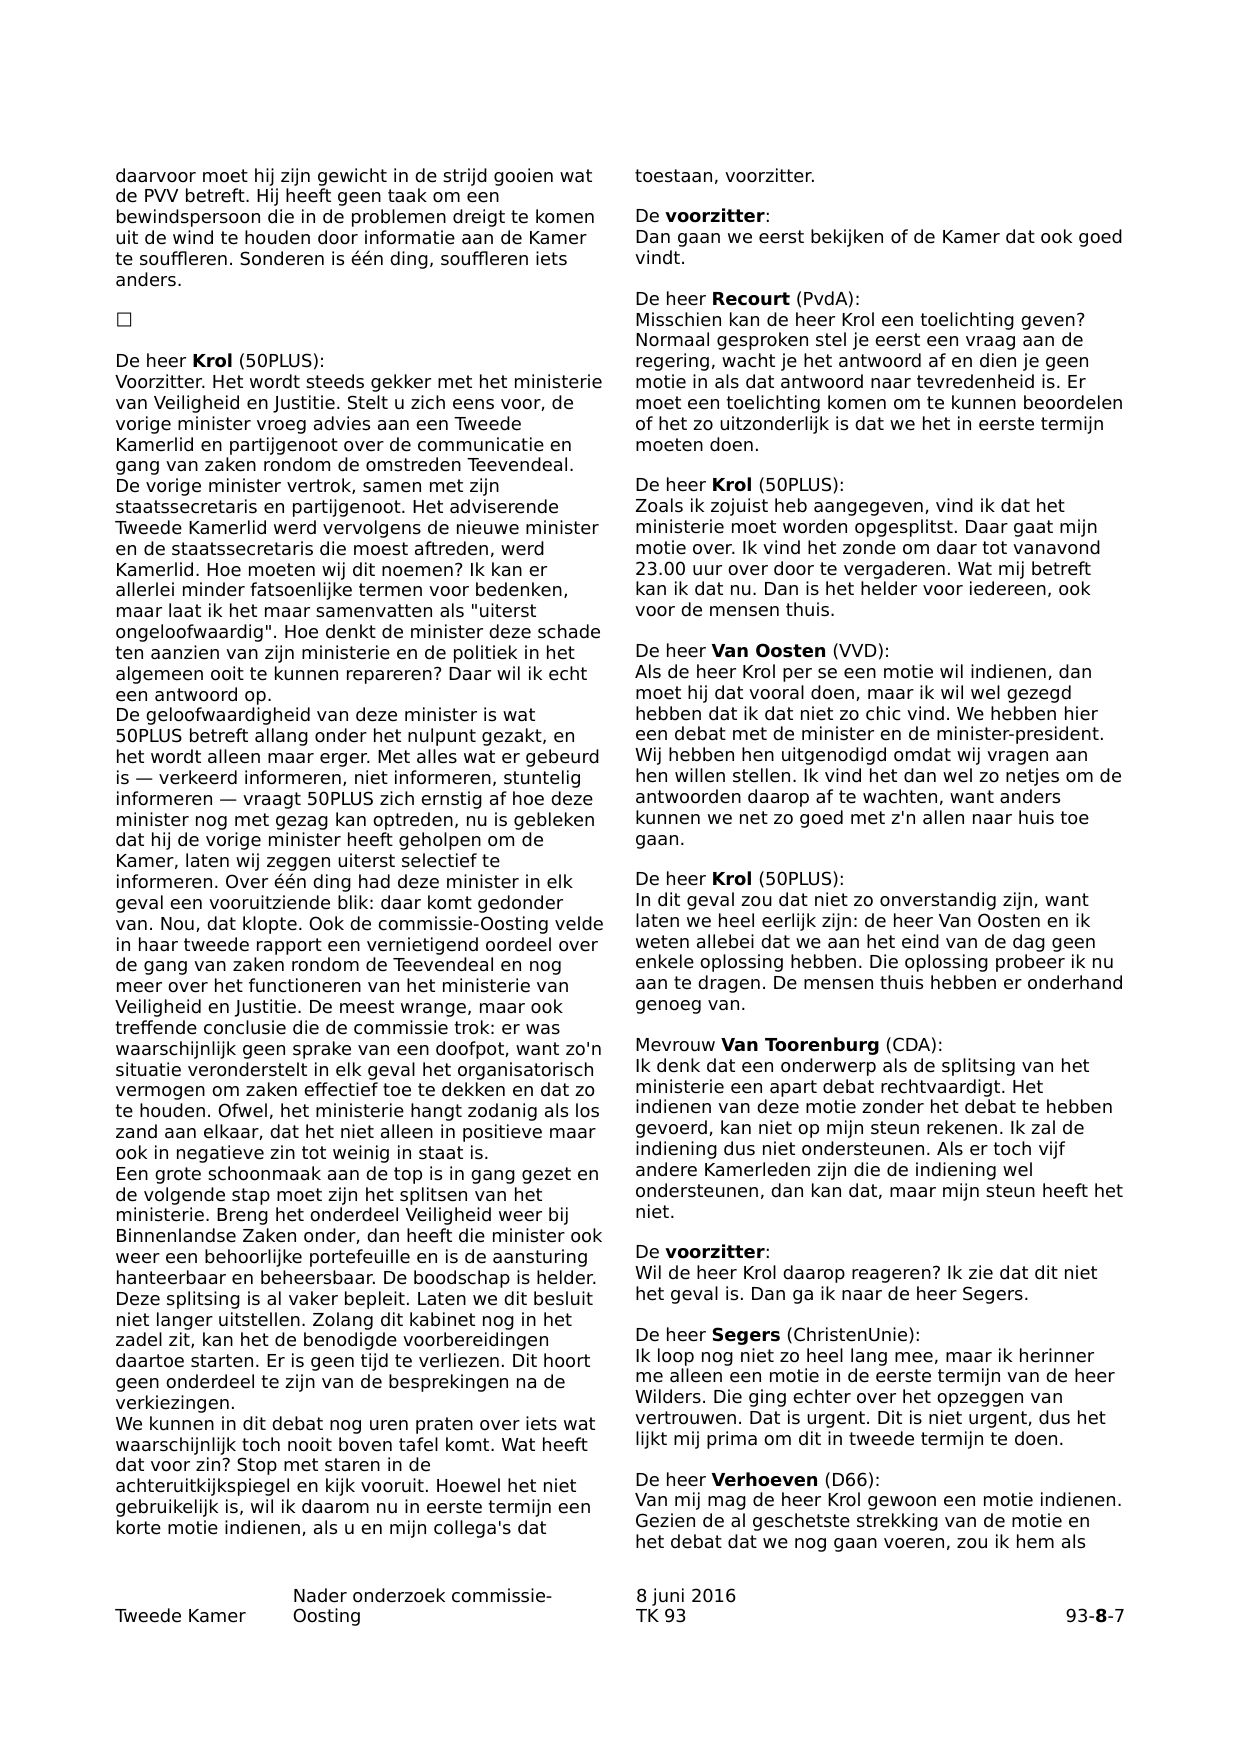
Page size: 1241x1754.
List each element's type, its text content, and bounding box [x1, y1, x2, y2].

text Ik loop nog niet zo heel lang mee, maar ik herinner me alleen een motie in de eerste termijn van de heer Wilders. Die ging echter over het opzeggen van vertrouwen. Dat is urgent. Dit is niet urgent, dus het lijkt mij prima om dit in tweede termijn te doen. [635, 1345, 1125, 1449]
text De geloofwaardigheid van deze minister is wat 50PLUS betreft allang onder het nulpunt gezakt, en het wordt alleen maar erger. Met alles wat er gebeurd is — verkeerd informeren, niet informeren, stuntelig informeren — vraagt 50PLUS zich ernstig af hoe deze minister nog met gezag kan optreden, nu is gebleken dat hij de vorige minister heeft geholpen om de Kamer, laten wij zeggen uiterst selectief te informeren. Over één ding had deze minister in elk geval een vooruitziende blik: daar komt gedonder van. Nou, dat klopte. Ook de commissie-Oosting velde in haar tweede rapport een vernietigend oordeel over de gang van zaken rondom de Teevendeal en nog meer over het functioneren van het ministerie van Veiligheid en Justitie. De meest wrange, maar ook treffende conclusie die de commissie trok: er was waarschijnlijk geen sprake van een doofpot, want zo'n situatie veronderstelt in elk geval het organisatorisch vermogen om zaken effectief toe te dekken en dat zo te houden. Ofwel, het ministerie hangt zodanig als los zand aan elkaar, dat het niet alleen in positieve maar ook in negatieve zin tot weinig in staat is. [115, 705, 605, 1163]
text Zoals ik zojuist heb aangegeven, vind ik dat het ministerie moet worden opgesplitst. Daar gaat mijn motie over. Ik vind het zonde om daar tot vanavond 23.00 uur over door te vergaderen. Wat mij betreft kan ik dat nu. Dan is het helder voor iedereen, ook voor de mensen thuis. [635, 496, 1125, 621]
text De voorzitter: [635, 1242, 1125, 1263]
text ⬜ [115, 310, 605, 331]
text daarvoor moet hij zijn gewicht in de strijd gooien wat de PVV betreft. Hij heeft geen taak om een bewindspersoon die in de problemen dreigt te komen uit de wind te houden door informatie aan de Kamer te souffleren. Sonderen is één ding, souffleren iets anders. [115, 165, 605, 290]
text Wil de heer Krol daarop reageren? Ik zie dat dit niet het geval is. Dan ga ik naar de heer Segers. [635, 1263, 1125, 1304]
text De heer Recourt (PvdA): [635, 288, 1125, 309]
text Dan gaan we eerst bekijken of de Kamer dat ook goed vindt. [635, 227, 1125, 268]
text Als de heer Krol per se een motie wil indienen, dan moet hij dat vooral doen, maar ik wil wel gezegd hebben dat ik dat niet zo chic vind. We hebben hier een debat met de minister en de minister-president. Wij hebben hen uitgenodigd omdat wij vragen aan hen willen stellen. Ik vind het dan wel zo netjes om de antwoorden daarop af te wachten, want anders kunnen we net zo goed met z'n allen naar huis toe gaan. [635, 662, 1125, 849]
text De heer Verhoeven (D66): [635, 1469, 1125, 1490]
text Een grote schoonmaak aan de top is in gang gezet en de volgende stap moet zijn het splitsen van het ministerie. Breng het onderdeel Veiligheid weer bij Binnenlandse Zaken onder, dan heeft die minister ook weer een behoorlijke portefeuille en is de aansturing hanteerbaar en beheersbaar. De boodschap is helder. Deze splitsing is al vaker bepleit. Laten we dit besluit niet langer uitstellen. Zolang dit kabinet nog in het zadel zit, kan het de benodigde voorbereidingen daartoe starten. Er is geen tijd te verliezen. Dit hoort geen onderdeel te zijn van de besprekingen na de verkiezingen. [115, 1163, 605, 1413]
text De heer Krol (50PLUS): [635, 869, 1125, 890]
text Misschien kan de heer Krol een toelichting geven? Normaal gesproken stel je eerst een vraag aan de regering, wacht je het antwoord af en dien je geen motie in als dat antwoord naar tevredenheid is. Er moet een toelichting komen om te kunnen beoordelen of het zo uitzonderlijk is dat we het in eerste termijn moeten doen. [635, 309, 1125, 455]
text Mevrouw Van Toorenburg (CDA): [635, 1035, 1125, 1056]
text De heer Krol (50PLUS): [635, 475, 1125, 496]
text toestaan, voorzitter. [635, 165, 1125, 186]
text De heer Segers (ChristenUnie): [635, 1324, 1125, 1345]
text We kunnen in dit debat nog uren praten over iets wat waarschijnlijk toch nooit boven tafel komt. Wat heeft dat voor zin? Stop met staren in de achteruitkijkspiegel en kijk vooruit. Hoewel het niet gebruikelijk is, wil ik daarom nu in eerste termijn een korte motie indienen, als u en mijn collega's dat [115, 1413, 605, 1538]
text De voorzitter: [635, 206, 1125, 227]
text Voorzitter. Het wordt steeds gekker met het ministerie van Veiligheid en Justitie. Stelt u zich eens voor, de vorige minister vroeg advies aan een Tweede Kamerlid en partijgenoot over de communicatie en gang van zaken rondom de omstreden Teevendeal. De vorige minister vertrok, samen met zijn staatssecretaris en partijgenoot. Het adviserende Tweede Kamerlid werd vervolgens de nieuwe minister en de staatssecretaris die moest aftreden, werd Kamerlid. Hoe moeten wij dit noemen? Ik kan er allerlei minder fatsoenlijke termen voor bedenken, maar laat ik het maar samenvatten als "uiterst ongeloofwaardig". Hoe denkt de minister deze schade ten aanzien van zijn ministerie en de politiek in het algemeen ooit te kunnen repareren? Daar wil ik echt een antwoord op. [115, 372, 605, 705]
text De heer Krol (50PLUS): [115, 351, 605, 372]
text De heer Van Oosten (VVD): [635, 641, 1125, 662]
text Ik denk dat een onderwerp als de splitsing van het ministerie een apart debat rechtvaardigt. Het indienen van deze motie zonder het debat te hebben gevoerd, kan niet op mijn steun rekenen. Ik zal de indiening dus niet ondersteunen. Als er toch vijf andere Kamerleden zijn die de indiening wel ondersteunen, dan kan dat, maar mijn steun heeft het niet. [635, 1056, 1125, 1222]
text In dit geval zou dat niet zo onverstandig zijn, want laten we heel eerlijk zijn: de heer Van Oosten en ik weten allebei dat we aan het eind van de dag geen enkele oplossing hebben. Die oplossing probeer ik nu aan te dragen. De mensen thuis hebben er onderhand genoeg van. [635, 890, 1125, 1015]
text Van mij mag de heer Krol gewoon een motie indienen. Gezien de al geschetste strekking van de motie en het debat dat we nog gaan voeren, zou ik hem als [635, 1490, 1125, 1553]
